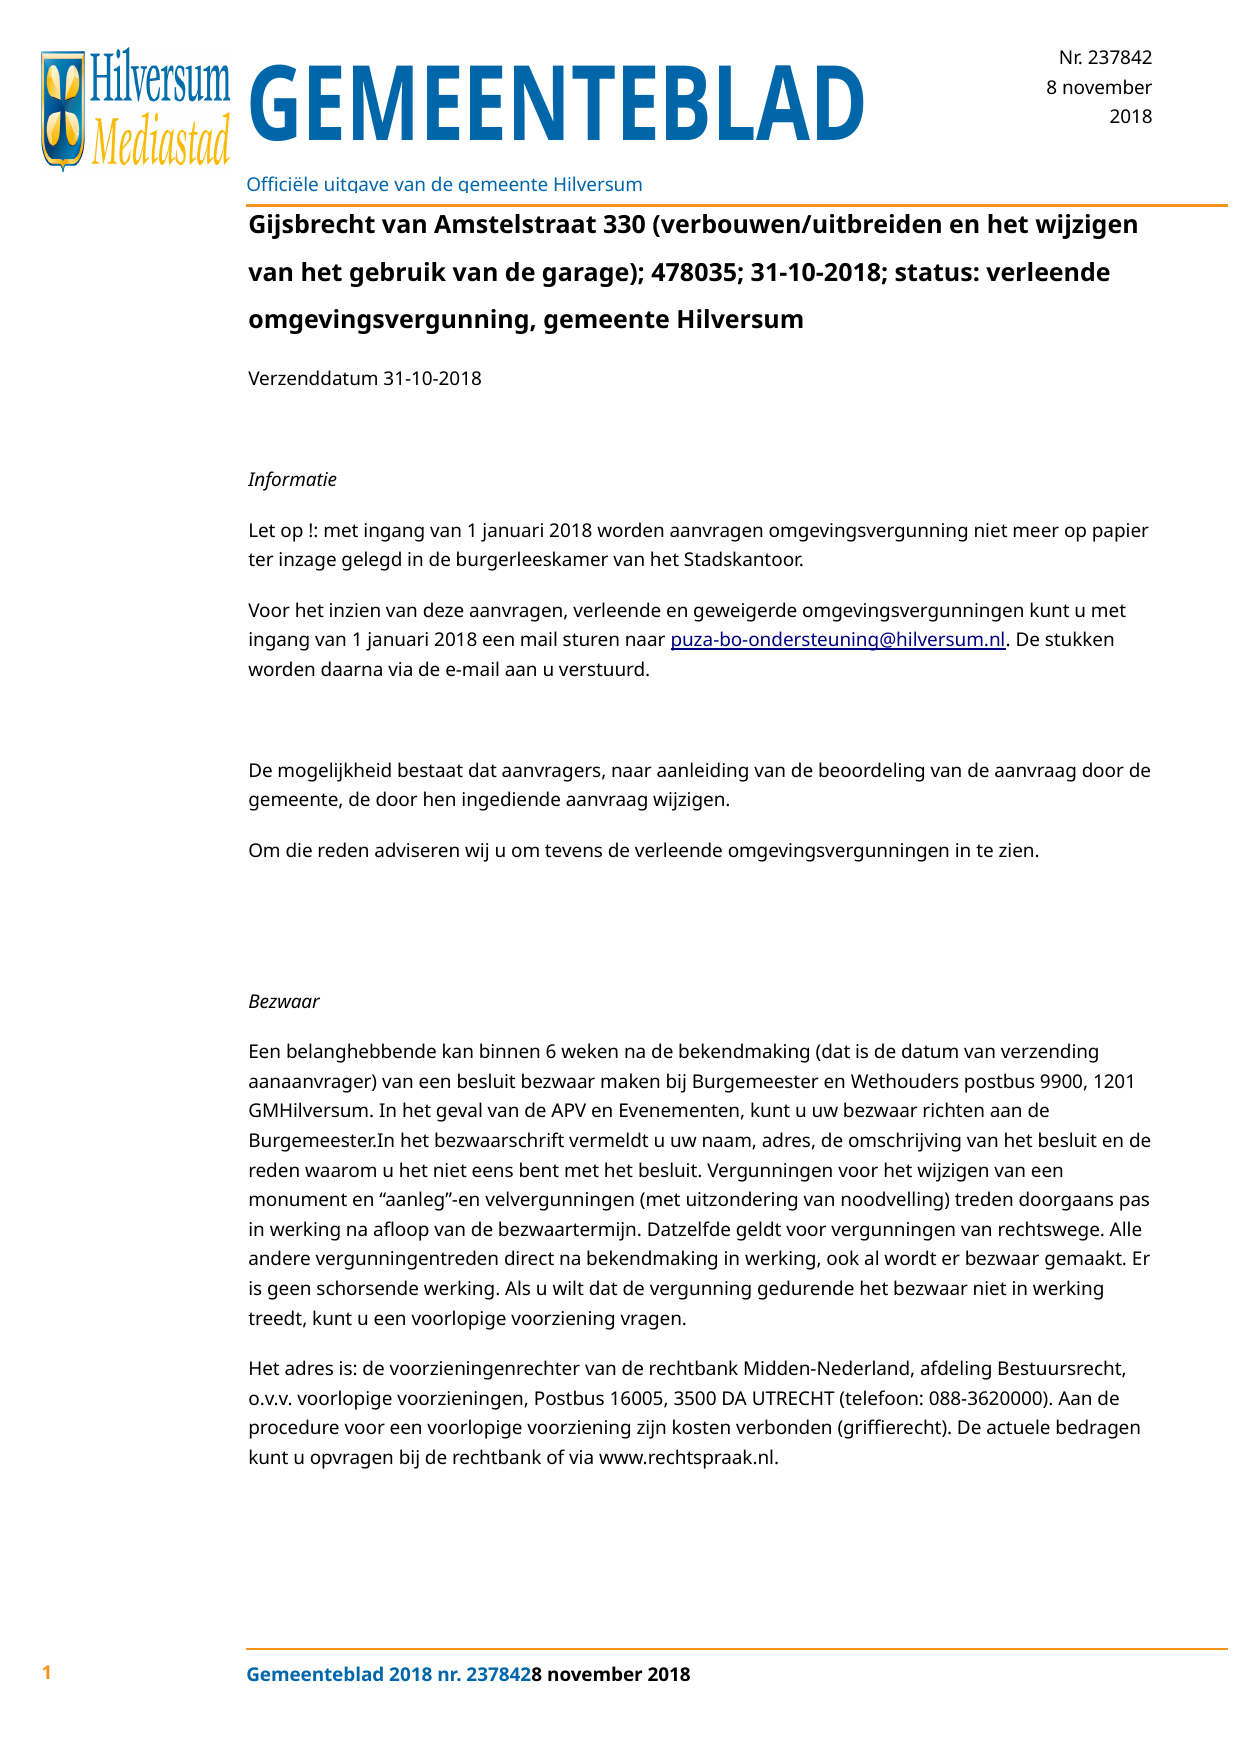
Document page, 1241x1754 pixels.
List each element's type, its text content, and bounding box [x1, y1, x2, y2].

text Om die reden adviseren wij u om tevens de verleende omgevingsvergunningen in te zien. [248, 837, 1152, 862]
text Bezwaar [248, 988, 1152, 1014]
text De mogelijkheid bestaat dat aanvragers, naar aanleiding van de beoordeling van de aanvraag door de gemeente, de door hen ingediende aanvraag wijzigen. [248, 757, 1152, 812]
text Let op !: met ingang van 1 januari 2018 worden aanvragen omgevingsvergunning niet meer op papier ter inzage gelegd in de burgerleeskamer van het Stadskantoor. [248, 517, 1152, 572]
text Gijsbrecht van Amstelstraat 330 (verbouwen/uitbreiden en het wijzigen van het gebruik van de garage); 478035; 31-10-2018; status: verleende omgevingsvergunning, gemeente Hilversum [248, 207, 1152, 336]
text Voor het inzien van deze aanvragen, verleende en geweigerde omgevingsvergunningen kunt u met ingang van 1 januari 2018 een mail sturen naar puza-bo-ondersteuning@hilversum.nl. De stukken worden daarna via de e-mail aan u verstuurd. [248, 597, 1152, 682]
picture [41, 47, 231, 172]
text Informatie [248, 466, 1152, 492]
text Het adres is: de voorzieningenrechter van de rechtbank Midden-Nederland, afdeling Bestuursrecht, o.v.v. voorlopige voorzieningen, Postbus 16005, 3500 DA UTRECHT (telefoon: 088-3620000). Aan de procedure voor een voorlopige voorziening zijn kosten verbonden (griffierecht). De actuele bedragen kunt u opvragen bij de rechtbank of via www.rechtspraak.nl. [248, 1355, 1152, 1469]
text Verzenddatum 31-10-2018 [248, 366, 1152, 391]
text Een belanghebbende kan binnen 6 weken na de bekendmaking (dat is de datum van verzending aanaanvrager) van een besluit bezwaar maken bij Burgemeester en Wethouders postbus 9900, 1201 GMHilversum. In het geval van de APV en Evenementen, kunt u uw bezwaar richten aan de Burgemeester.In het bezwaarschrift vermeldt u uw naam, adres, de omschrijving van het besluit en de reden waarom u het niet eens bent met het besluit. Vergunningen voor het wijzigen van een monument en “aanleg”-en velvergunningen (met uitzondering van noodvelling) treden doorgaans pas in werking na afloop van de bezwaartermijn. Datzelfde geldt voor vergunningen van rechtswege. Alle andere vergunningentreden direct na bekendmaking in werking, ook al wordt er bezwaar gemaakt. Er is geen schorsende werking. Als u wilt dat de vergunning gedurende het bezwaar niet in werking treedt, kunt u een voorlopige voorziening vragen. [248, 1038, 1152, 1330]
